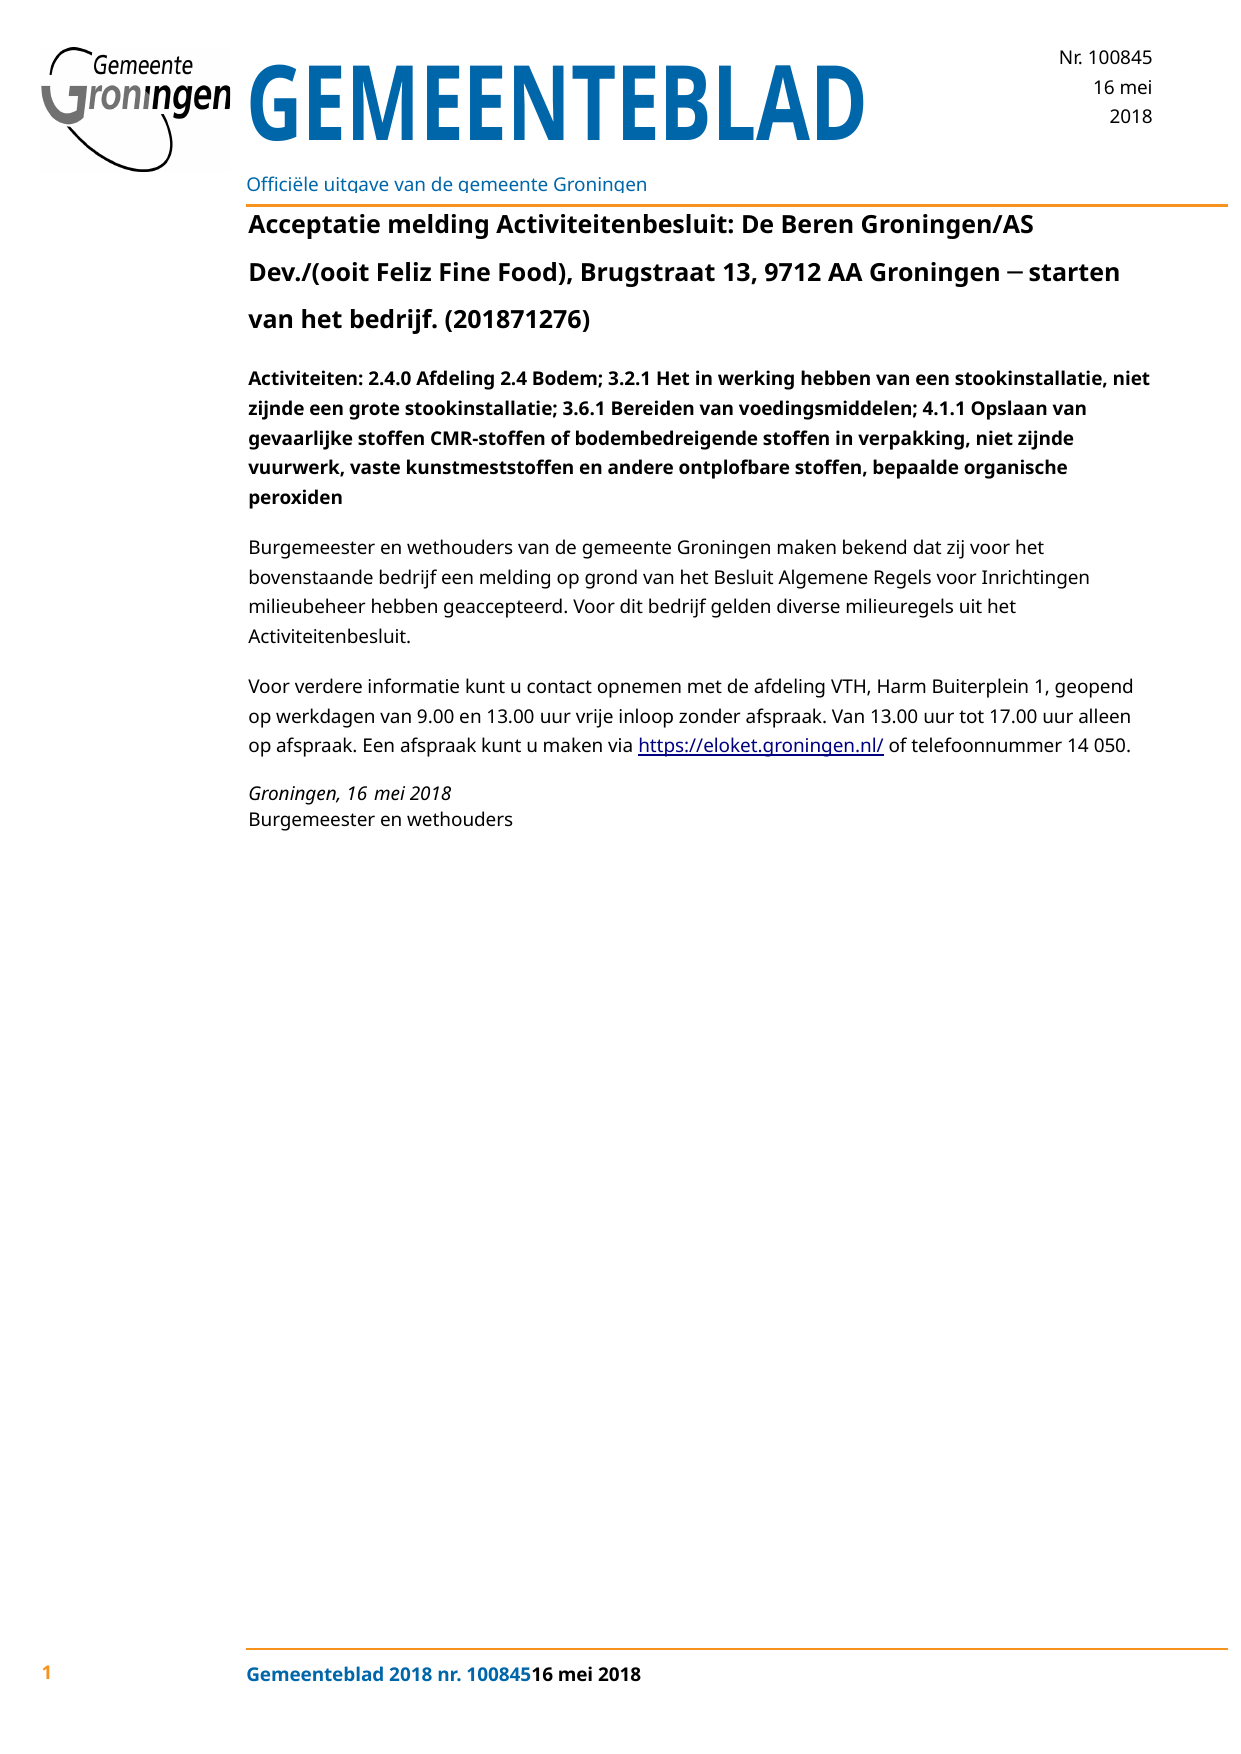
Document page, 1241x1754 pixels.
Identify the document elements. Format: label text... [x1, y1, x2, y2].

text Burgemeester en wethouders van de gemeente Groningen maken bekend dat zij voor het bovenstaande bedrijf een melding op grond van het Besluit Algemene Regels voor Inrichtingen milieubeheer hebben geaccepteerd. Voor dit bedrijf gelden diverse milieuregels uit het Activiteitenbesluit. [248, 534, 1152, 649]
text Activiteiten: 2.4.0 Afdeling 2.4 Bodem; 3.2.1 Het in werking hebben van een stookinstallatie, niet zijnde een grote stookinstallatie; 3.6.1 Bereiden van voedingsmiddelen; 4.1.1 Opslaan van gevaarlijke stoffen CMR-stoffen of bodembedreigende stoffen in verpakking, niet zijnde vuurwerk, vaste kunstmeststoffen en andere ontplofbare stoffen, bepaalde organische peroxiden [248, 366, 1152, 509]
text Groningen, 16 mei 2018 [248, 780, 1152, 806]
text Voor verdere informatie kunt u contact opnemen met de afdeling VTH, Harm Buiterplein 1, geopend op werkdagen van 9.00 en 13.00 uur vrije inloop zonder afspraak. Van 13.00 uur tot 17.00 uur alleen op afspraak. Een afspraak kunt u maken via https://eloket.groningen.nl/ of telefoonnummer 14 050. [248, 673, 1152, 758]
picture [41, 47, 231, 172]
text Burgemeester en wethouders [248, 806, 1152, 832]
text Acceptatie melding Activiteitenbesluit: De Beren Groningen/AS Dev./(ooit Feliz Fine Food), Brugstraat 13, 9712 AA Groningen ─ starten van het bedrijf. (201871276) [248, 207, 1152, 336]
